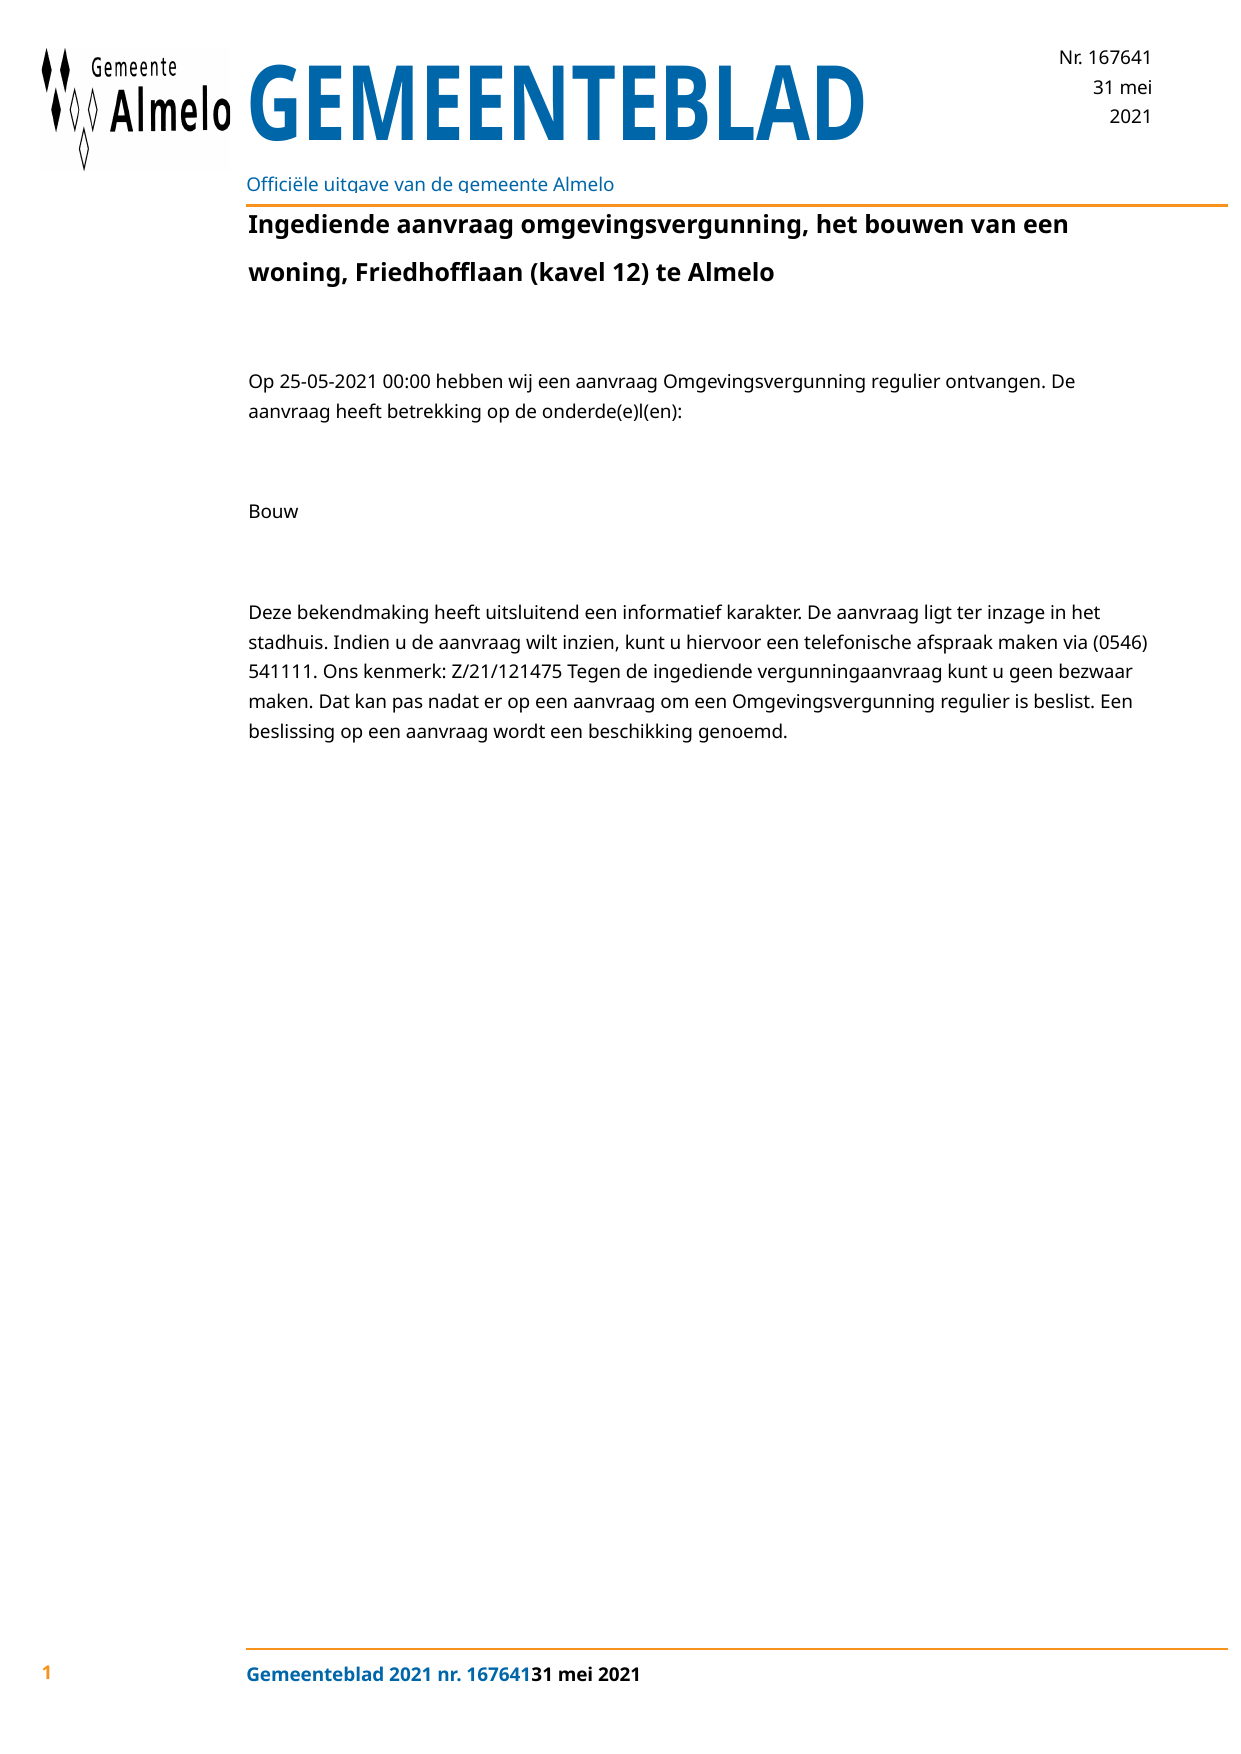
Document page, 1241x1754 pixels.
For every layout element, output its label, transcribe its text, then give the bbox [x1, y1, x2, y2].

text Op 25-05-2021 00:00 hebben wij een aanvraag Omgevingsvergunning regulier ontvangen. De aanvraag heeft betrekking op de onderde(e)l(en): [248, 368, 1152, 424]
text Deze bekendmaking heeft uitsluitend een informatief karakter. De aanvraag ligt ter inzage in het stadhuis. Indien u de aanvraag wilt inzien, kunt u hiervoor een telefonische afspraak maken via (0546) 541111. Ons kenmerk: Z/21/121475 Tegen de ingediende vergunningaanvraag kunt u geen bezwaar maken. Dat kan pas nadat er op een aanvraag om een Omgevingsvergunning regulier is beslist. Een beslissing op een aanvraag wordt een beschikking genoemd. [248, 599, 1152, 744]
picture [41, 47, 231, 172]
text Bouw [248, 499, 1152, 524]
text Ingediende aanvraag omgevingsvergunning, het bouwen van een woning, Friedhofflaan (kavel 12) te Almelo [248, 207, 1152, 288]
